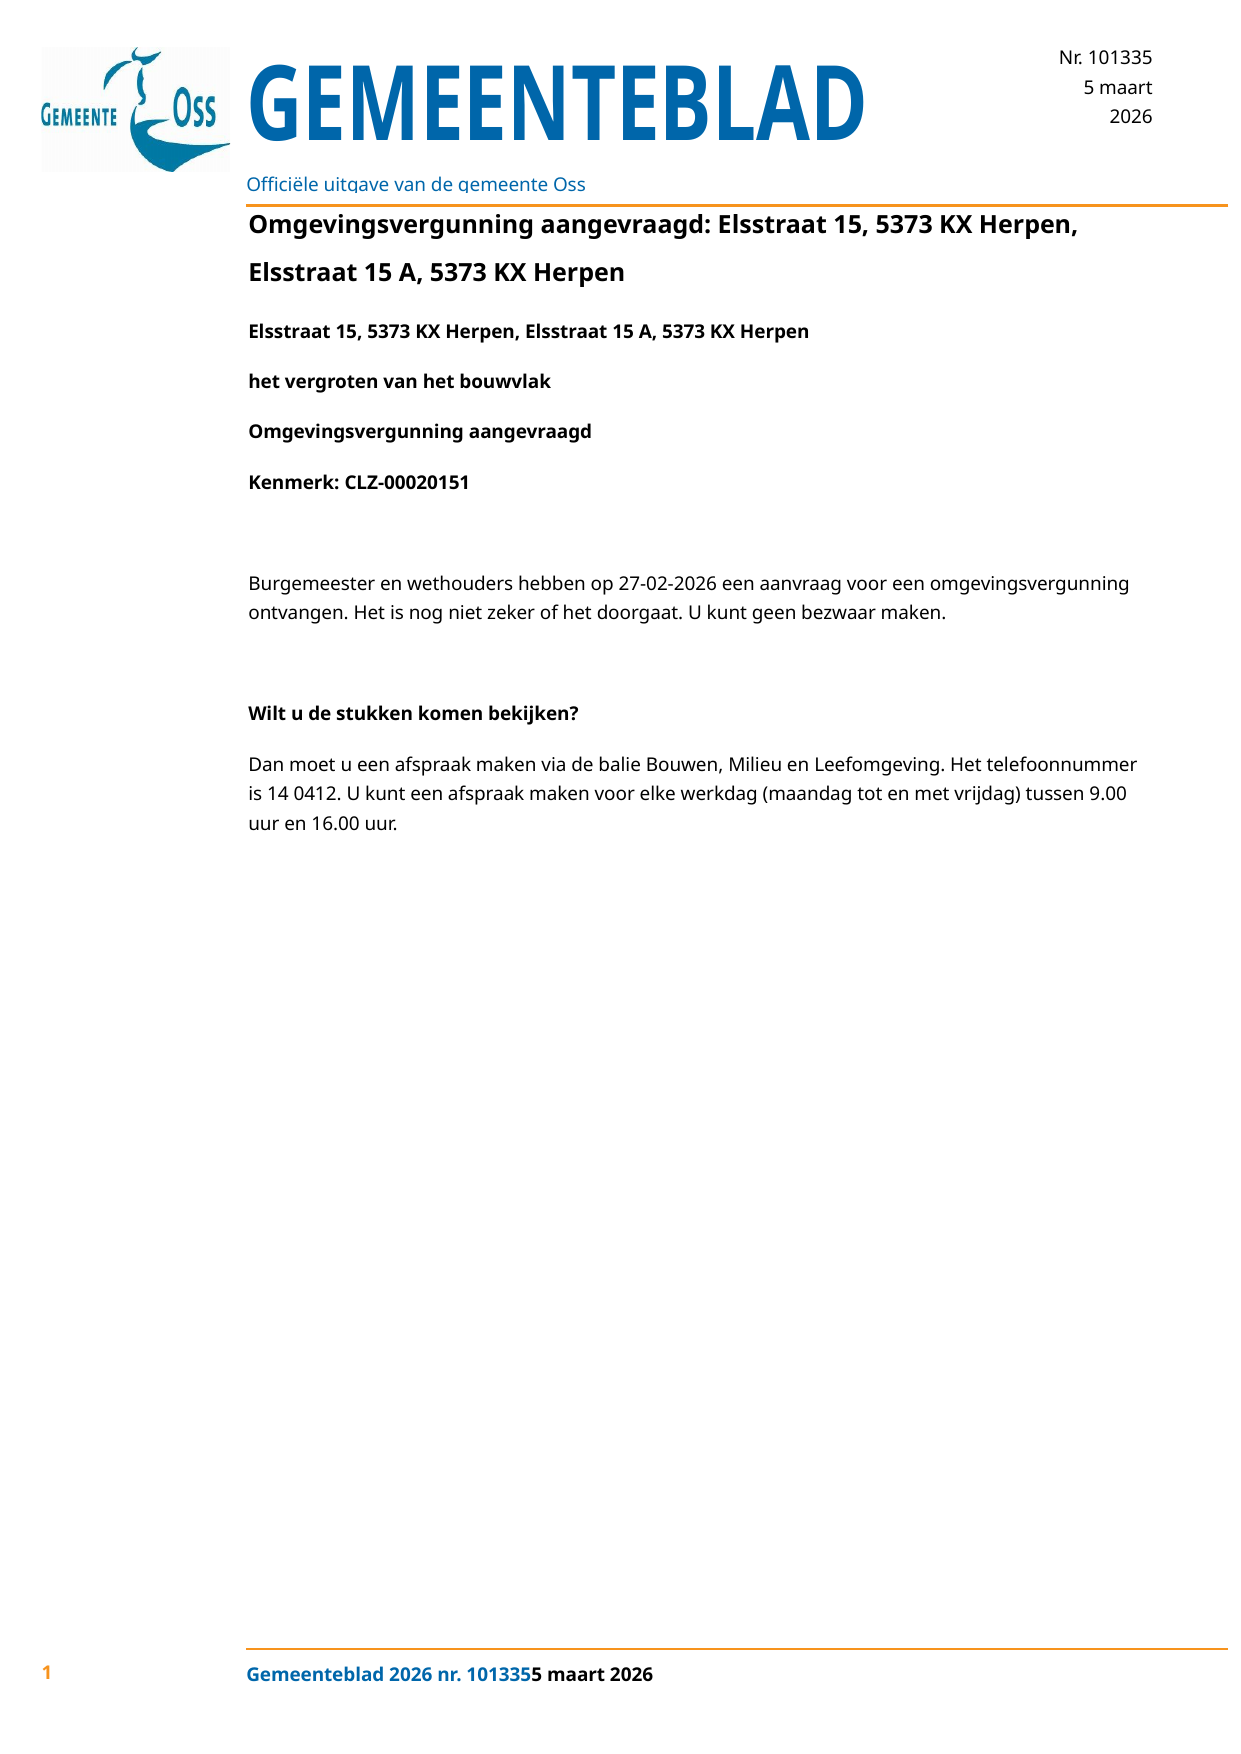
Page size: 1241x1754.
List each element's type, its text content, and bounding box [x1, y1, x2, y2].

text Dan moet u een afspraak maken via de balie Bouwen, Milieu en Leefomgeving. Het telefoonnummer is 14 0412. U kunt een afspraak maken voor elke werkdag (maandag tot en met vrijdag) tussen 9.00 uur en 16.00 uur. [248, 751, 1152, 836]
text Omgevingsvergunning aangevraagd [248, 419, 1152, 444]
text Omgevingsvergunning aangevraagd: Elsstraat 15, 5373 KX Herpen, Elsstraat 15 A, 5373 KX Herpen [248, 207, 1152, 288]
text het vergroten van het bouwvlak [248, 368, 1152, 394]
text Wilt u de stukken komen bekijken? [248, 700, 1152, 726]
text Kenmerk: CLZ-00020151 [248, 469, 1152, 495]
picture [41, 47, 231, 172]
text Elsstraat 15, 5373 KX Herpen, Elsstraat 15 A, 5373 KX Herpen [248, 318, 1152, 344]
text Burgemeester en wethouders hebben op 27-02-2026 een aanvraag voor een omgevingsvergunning ontvangen. Het is nog niet zeker of het doorgaat. U kunt geen bezwaar maken. [248, 570, 1152, 625]
